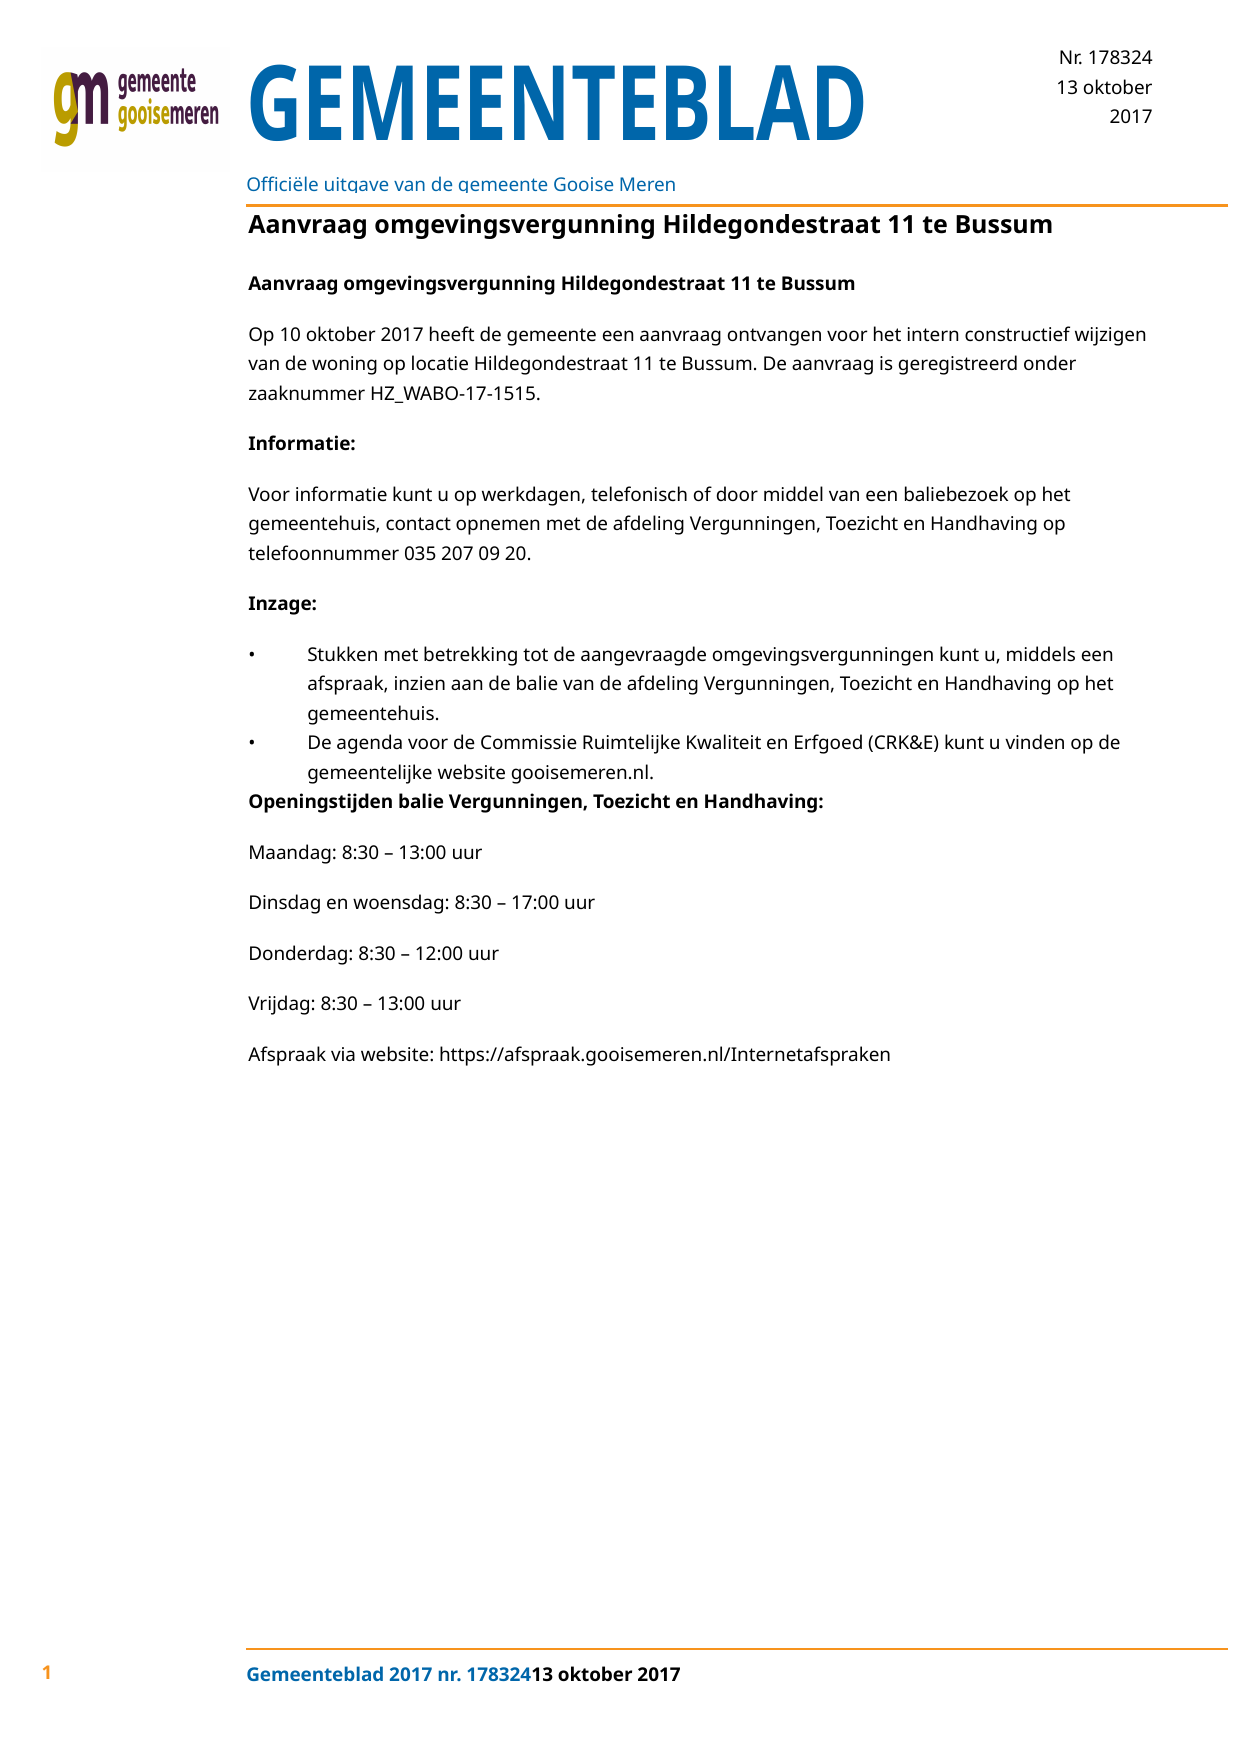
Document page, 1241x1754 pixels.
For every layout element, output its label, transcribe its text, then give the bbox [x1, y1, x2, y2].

picture [41, 47, 231, 172]
text Op 10 oktober 2017 heeft de gemeente een aanvraag ontvangen voor het intern constructief wijzigen van de woning op locatie Hildegondestraat 11 te Bussum. De aanvraag is geregistreerd onder zaaknummer HZ_WABO-17-1515. [248, 321, 1152, 406]
text Informatie: [248, 430, 1152, 456]
text Voor informatie kunt u op werkdagen, telefonisch of door middel van een baliebezoek op het gemeentehuis, contact opnemen met de afdeling Vergunningen, Toezicht en Handhaving op telefoonnummer 035 207 09 20. [248, 481, 1152, 566]
text Donderdag: 8:30 – 12:00 uur [248, 940, 1152, 966]
text Inzage: [248, 590, 1152, 616]
text Openingstijden balie Vergunningen, Toezicht en Handhaving: [248, 789, 1152, 814]
text Dinsdag en woensdag: 8:30 – 17:00 uur [248, 889, 1152, 915]
text Afspraak via website: https://afspraak.gooisemeren.nl/Internetafspraken [248, 1041, 1152, 1066]
list Stukken met betrekking tot de aangevraagde omgevingsvergunningen kunt u, middels een afspraak, inzien aan de balie van de afdeling Vergunningen, Toezicht en Handhaving op het gemeentehuis. [248, 641, 1152, 726]
text Aanvraag omgevingsvergunning Hildegondestraat 11 te Bussum [248, 207, 1152, 241]
list De agenda voor de Commissie Ruimtelijke Kwaliteit en Erfgoed (CRK&E) kunt u vinden op de gemeentelijke website gooisemeren.nl. [248, 729, 1152, 785]
text Maandag: 8:30 – 13:00 uur [248, 839, 1152, 865]
text Aanvraag omgevingsvergunning Hildegondestraat 11 te Bussum [248, 270, 1152, 296]
text Vrijdag: 8:30 – 13:00 uur [248, 990, 1152, 1016]
